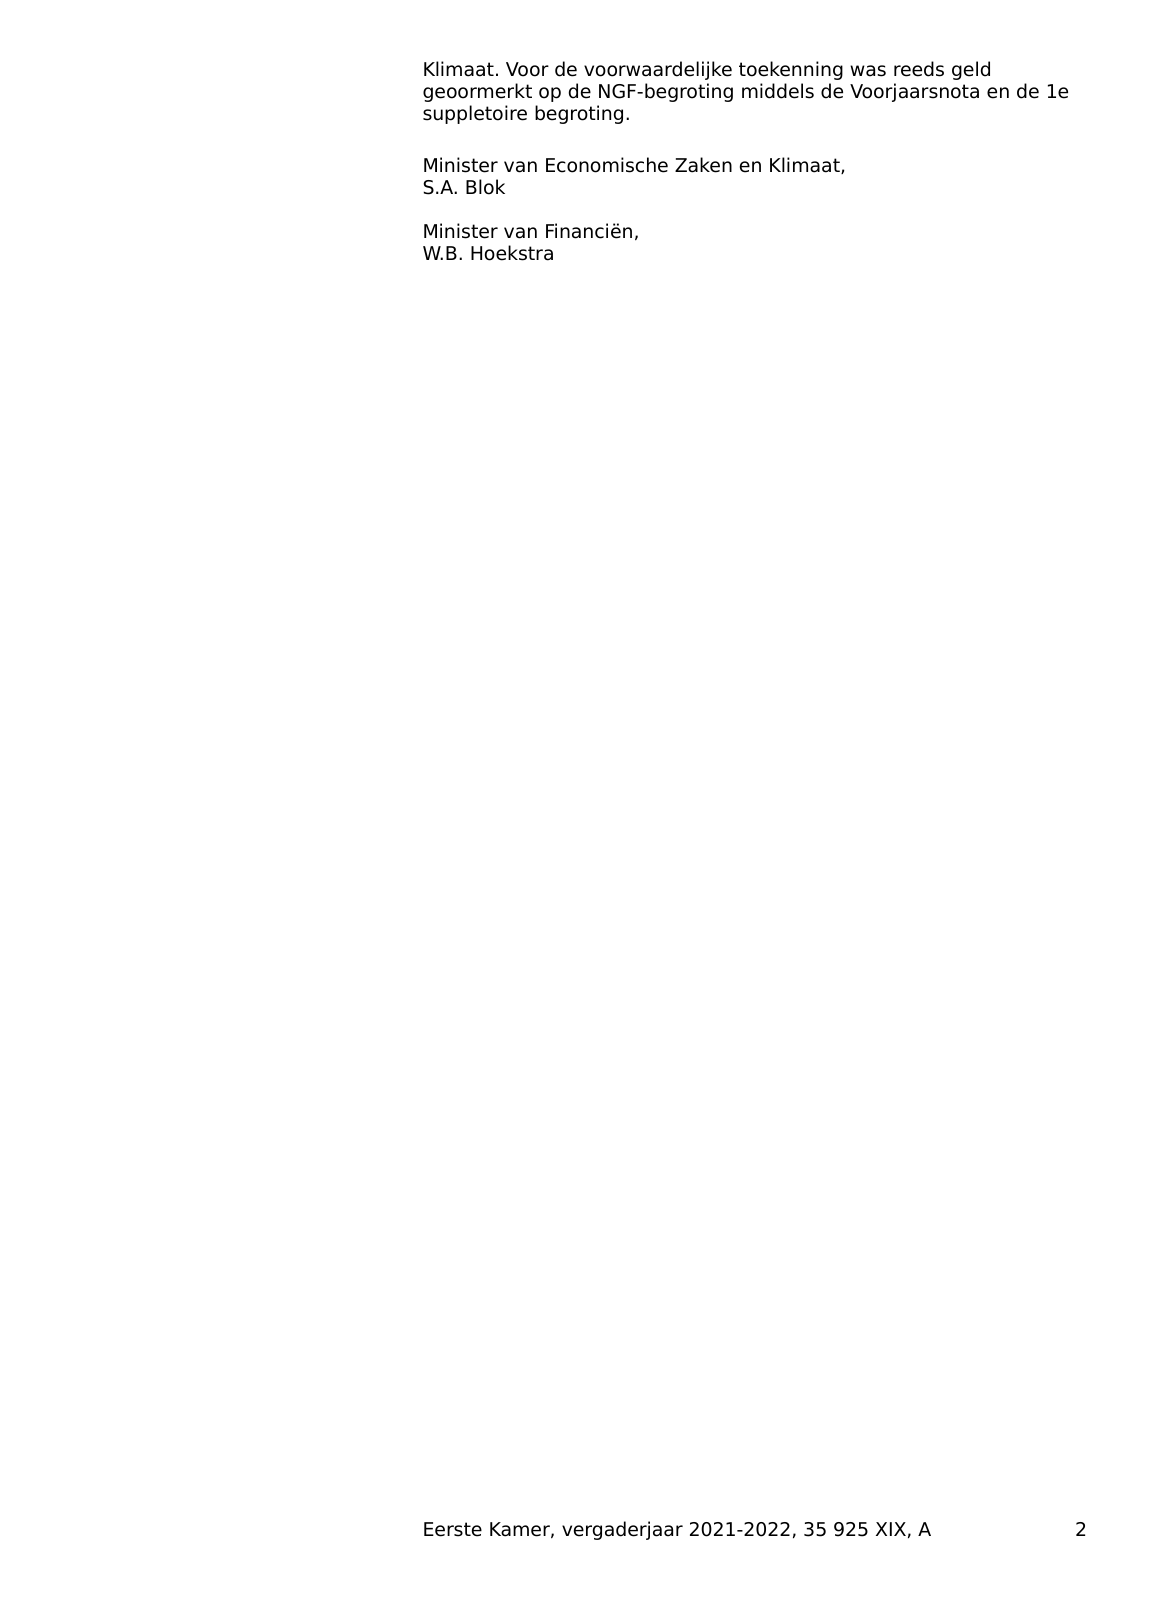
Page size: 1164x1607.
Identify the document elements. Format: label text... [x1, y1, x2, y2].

text Minister van Economische Zaken en Klimaat, S.A. Blok [422, 155, 1087, 199]
text Klimaat. Voor de voorwaardelijke toekenning was reeds geld geoormerkt op de NGF-begroting middels de Voorjaarsnota en de 1e suppletoire begroting. [422, 59, 1087, 125]
text Minister van Financiën, W.B. Hoekstra [422, 221, 1087, 265]
